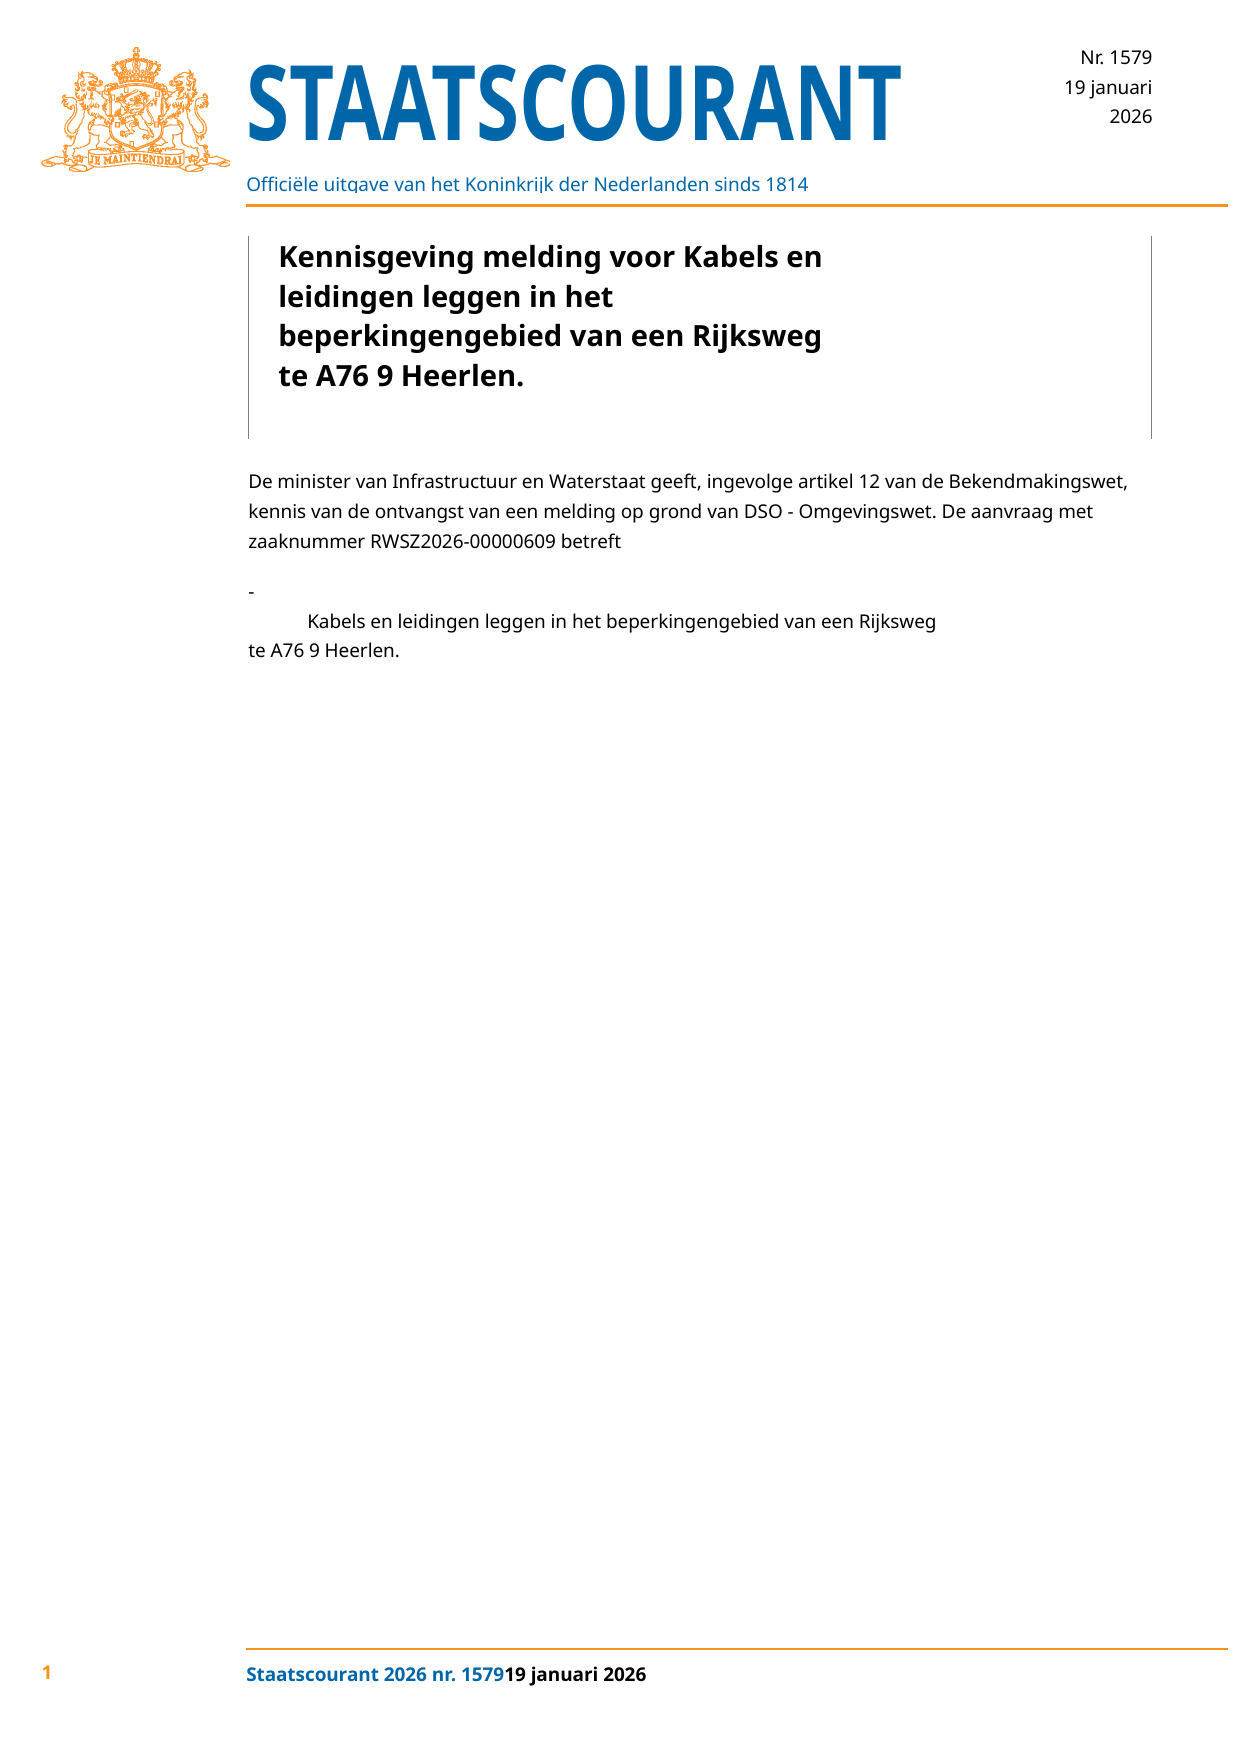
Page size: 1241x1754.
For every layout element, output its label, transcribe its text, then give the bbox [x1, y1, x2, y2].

table_header [1090, 236, 1151, 413]
picture [41, 47, 231, 172]
table_header [850, 236, 912, 413]
table_header Kennisgeving melding voor Kabels en leidingen leggen in het beperkingengebied van een Rijksweg te A76 9 Heerlen. [249, 236, 850, 439]
picture [912, 236, 1090, 414]
list Kabels en leidingen leggen in het beperkingengebied van een Rijksweg [248, 608, 1152, 633]
text te A76 9 Heerlen. [248, 637, 1152, 663]
table_header [850, 414, 1151, 439]
text De minister van Infrastructuur en Waterstaat geeft, ingevolge artikel 12 van de Bekendmakingswet, kennis van de ontvangst van een melding op grond van DSO - Omgevingswet. De aanvraag met zaaknummer RWSZ2026-00000609 betreft [248, 469, 1152, 553]
